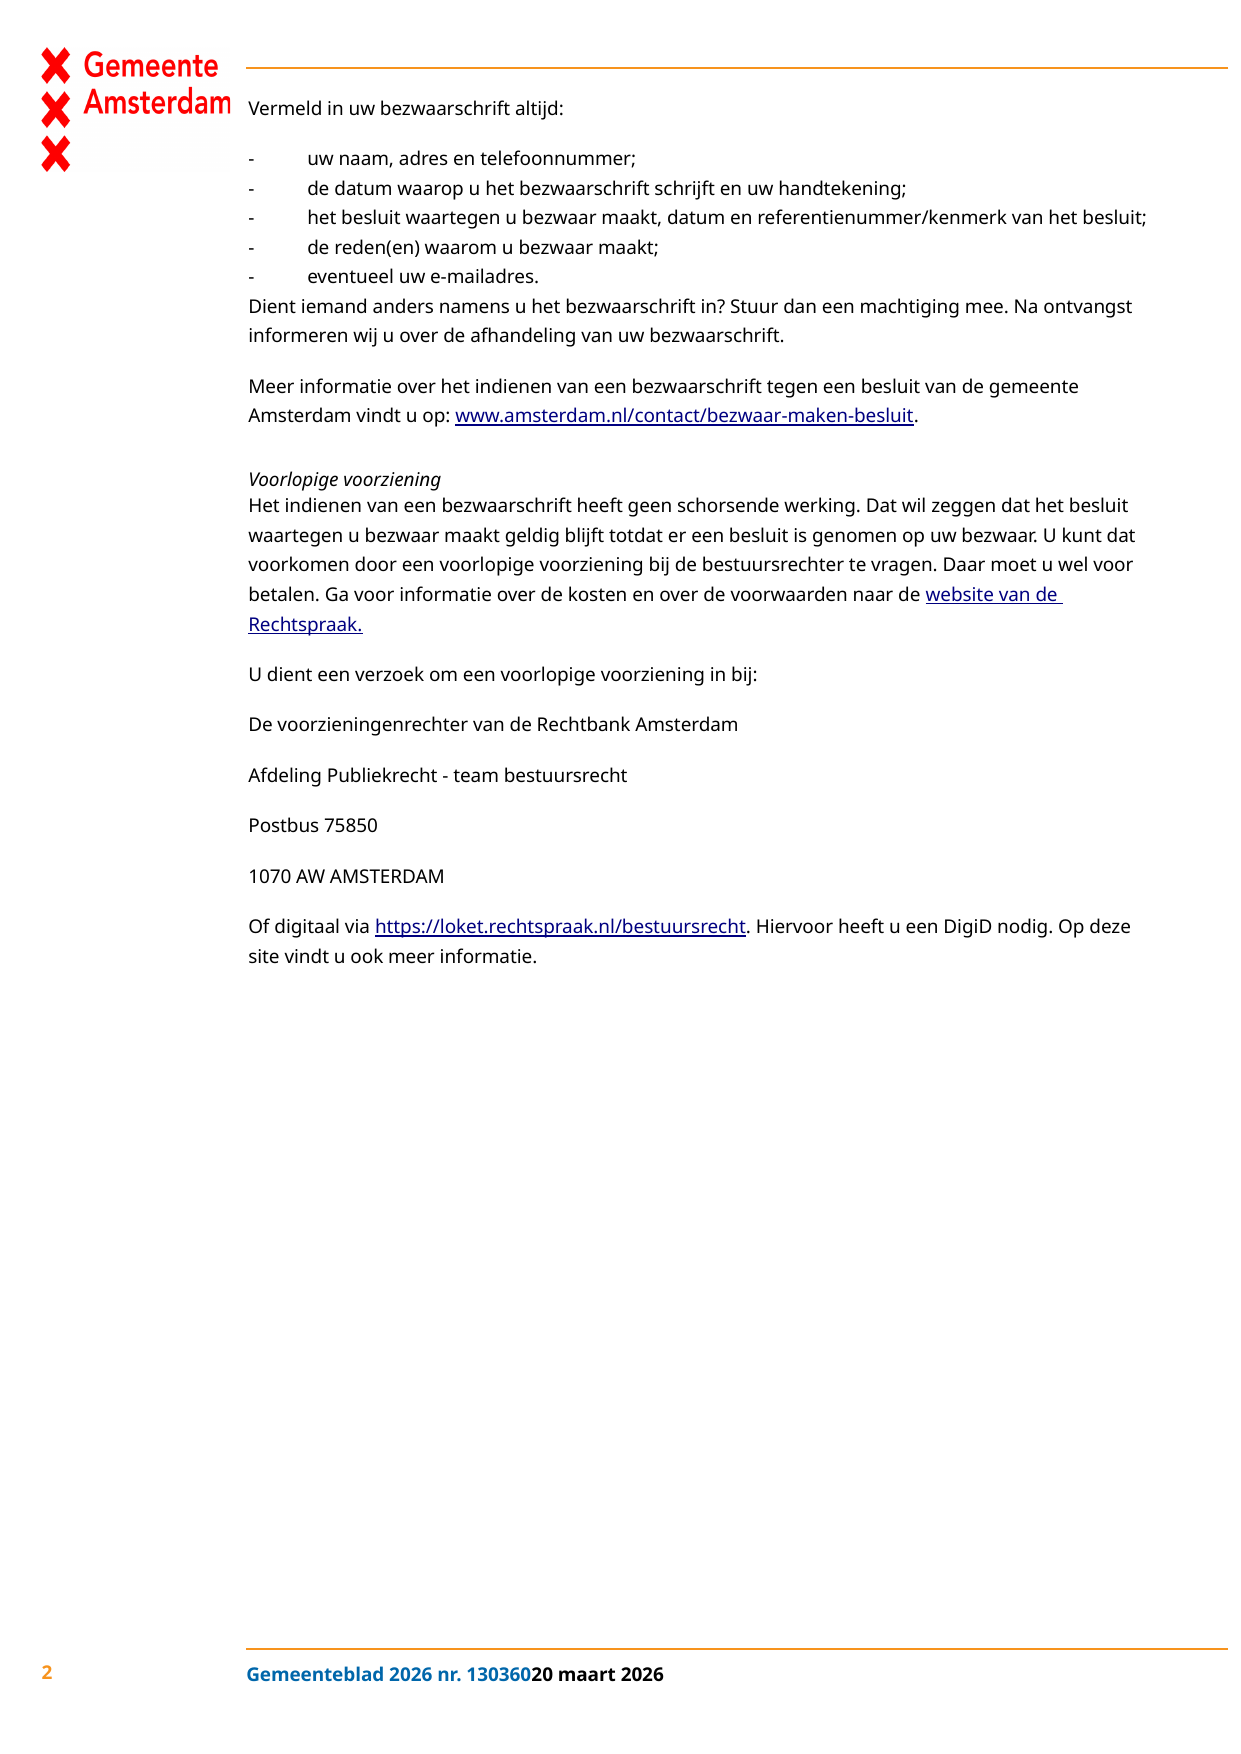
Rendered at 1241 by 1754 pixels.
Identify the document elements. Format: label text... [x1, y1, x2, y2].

text Het indienen van een bezwaarschrift heeft geen schorsende werking. Dat wil zeggen dat het besluit waartegen u bezwaar maakt geldig blijft totdat er een besluit is genomen op uw bezwaar. U kunt dat voorkomen door een voorlopige voorziening bij de bestuursrechter te vragen. Daar moet u wel voor betalen. Ga voor informatie over de kosten en over de voorwaarden naar de website van de Rechtspraak. [248, 492, 1152, 636]
text Dient iemand anders namens u het bezwaarschrift in? Stuur dan een machtiging mee. Na ontvangst informeren wij u over de afhandeling van uw bezwaarschrift. [248, 293, 1152, 348]
list uw naam, adres en telefoonnummer; [248, 145, 1152, 171]
text Afdeling Publiekrecht - team bestuursrecht [248, 762, 1152, 788]
list het besluit waartegen u bezwaar maakt, datum en referentienummer/kenmerk van het besluit; [248, 204, 1152, 230]
text 1070 AW AMSTERDAM [248, 863, 1152, 888]
picture [41, 47, 231, 172]
list de datum waarop u het bezwaarschrift schrijft en uw handtekening; [248, 175, 1152, 201]
text Of digitaal via https://loket.rechtspraak.nl/bestuursrecht. Hiervoor heeft u een DigiD nodig. Op deze site vindt u ook meer informatie. [248, 913, 1152, 968]
text U dient een verzoek om een voorlopige voorziening in bij: [248, 661, 1152, 687]
text Postbus 75850 [248, 812, 1152, 838]
text Vermeld in uw bezwaarschrift altijd: [248, 95, 1152, 121]
text Voorlopige voorziening [248, 467, 1152, 492]
text De voorzieningenrechter van de Rechtbank Amsterdam [248, 712, 1152, 737]
list eventueel uw e-mailadres. [248, 263, 1152, 289]
list de reden(en) waarom u bezwaar maakt; [248, 234, 1152, 260]
text Meer informatie over het indienen van een bezwaarschrift tegen een besluit van de gemeente Amsterdam vindt u op: www.amsterdam.nl/contact/bezwaar-maken-besluit. [248, 373, 1152, 428]
